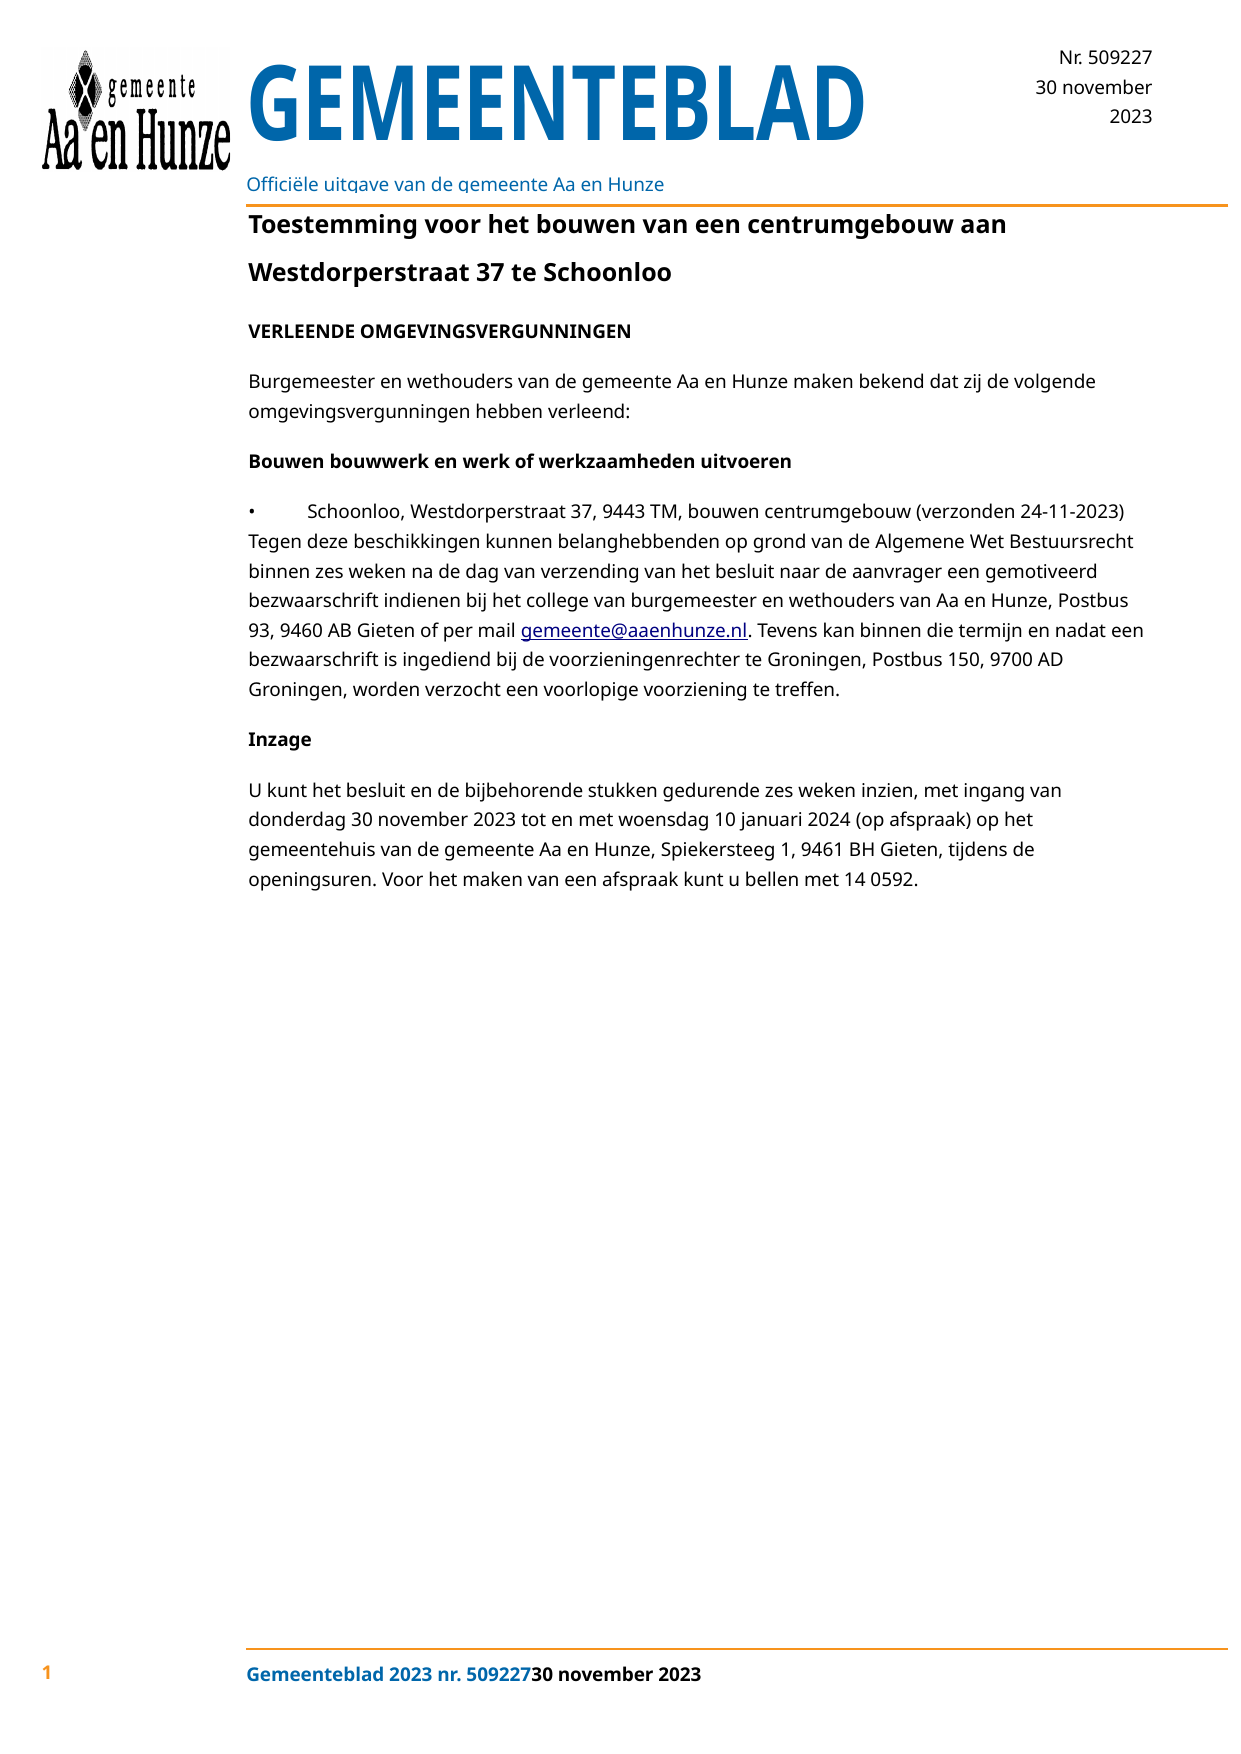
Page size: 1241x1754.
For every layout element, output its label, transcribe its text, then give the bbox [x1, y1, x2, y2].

text Toestemming voor het bouwen van een centrumgebouw aan Westdorperstraat 37 te Schoonloo [248, 207, 1152, 288]
text VERLEENDE OMGEVINGSVERGUNNINGEN [248, 318, 1152, 344]
list Schoonloo, Westdorperstraat 37, 9443 TM, bouwen centrumgebouw (verzonden 24-11-2023) [248, 499, 1152, 524]
text Bouwen bouwwerk en werk of werkzaamheden uitvoeren [248, 448, 1152, 474]
text Burgemeester en wethouders van de gemeente Aa en Hunze maken bekend dat zij de volgende omgevingsvergunningen hebben verleend: [248, 368, 1152, 424]
picture [41, 47, 231, 172]
text U kunt het besluit en de bijbehorende stukken gedurende zes weken inzien, met ingang van donderdag 30 november 2023 tot en met woensdag 10 januari 2024 (op afspraak) op het gemeentehuis van de gemeente Aa en Hunze, Spiekersteeg 1, 9461 BH Gieten, tijdens de openingsuren. Voor het maken van een afspraak kunt u bellen met 14 0592. [248, 777, 1152, 892]
text Tegen deze beschikkingen kunnen belanghebbenden op grond van de Algemene Wet Bestuursrecht binnen zes weken na de dag van verzending van het besluit naar de aanvrager een gemotiveerd bezwaarschrift indienen bij het college van burgemeester en wethouders van Aa en Hunze, Postbus 93, 9460 AB Gieten of per mail gemeente@aaenhunze.nl. Tevens kan binnen die termijn en nadat een bezwaarschrift is ingediend bij de voorzieningenrechter te Groningen, Postbus 150, 9700 AD Groningen, worden verzocht een voorlopige voorziening te treffen. [248, 528, 1152, 702]
text Inzage [248, 727, 1152, 752]
